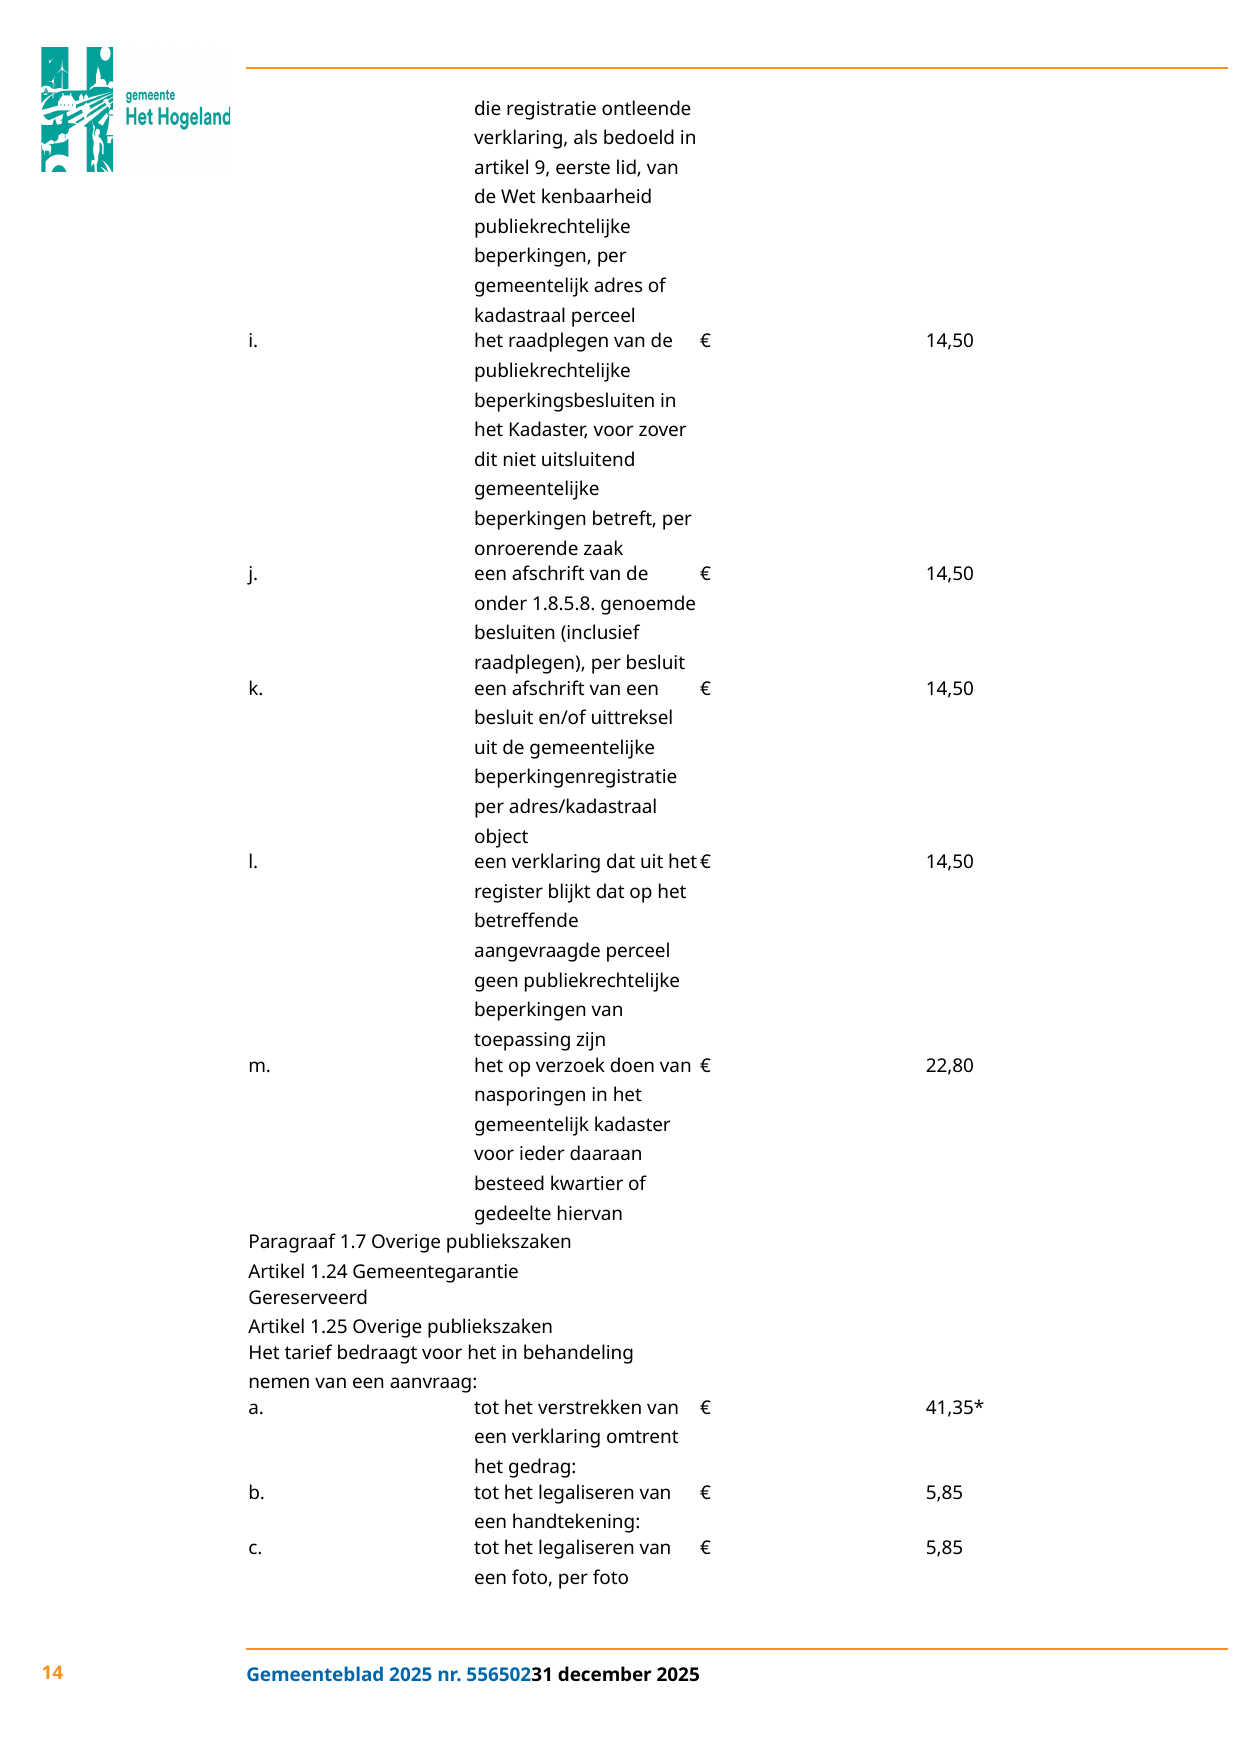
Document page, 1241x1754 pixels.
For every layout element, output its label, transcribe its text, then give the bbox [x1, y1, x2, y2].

table_header [850, 1258, 1152, 1284]
table_header [549, 1258, 850, 1284]
table_cell 5,85 [926, 1479, 1152, 1534]
table_header [700, 1313, 926, 1339]
table_header Artikel 1.25 Overige publiekszaken [248, 1313, 700, 1339]
picture [41, 47, 231, 172]
table_cell € [700, 849, 926, 1052]
table_cell het op verzoek doen van nasporingen in het gemeentelijk kadaster voor ieder daaraan besteed kwartier of gedeelte hiervan [474, 1052, 700, 1225]
table_cell [700, 1339, 926, 1394]
table_cell € [700, 1394, 926, 1479]
table_cell 22,80 [926, 1052, 1152, 1225]
table_cell € [700, 560, 926, 675]
table_cell een verklaring dat uit het register blijkt dat op het betreffende aangevraagde perceel geen publiekrechtelijke beperkingen van toepassing zijn [474, 849, 700, 1052]
table_cell j. [248, 560, 474, 675]
table_cell het raadplegen van de publiekrechtelijke beperkingsbesluiten in het Kadaster, voor zover dit niet uitsluitend gemeentelijke beperkingen betreft, per onroerende zaak [474, 328, 700, 560]
table_cell 14,50 [926, 849, 1152, 1052]
table_cell [926, 1339, 1152, 1394]
table_cell Het tarief bedraagt voor het in behandeling nemen van een aanvraag: [248, 1339, 700, 1394]
table_cell € [700, 1052, 926, 1225]
table_cell [850, 1284, 1152, 1310]
table_cell b. [248, 1479, 474, 1534]
table_cell die registratie ontleende verklaring, als bedoeld in artikel 9, eerste lid, van de Wet kenbaarheid publiekrechtelijke beperkingen, per gemeentelijk adres of kadastraal perceel [474, 95, 700, 328]
table_cell c. [248, 1534, 474, 1590]
table_header Artikel 1.24 Gemeentegarantie [248, 1258, 549, 1284]
table_cell tot het verstrekken van een verklaring omtrent het gedrag: [474, 1394, 700, 1479]
table_cell l. [248, 849, 474, 1052]
table_cell i. [248, 328, 474, 560]
table_cell m. [248, 1052, 474, 1225]
table_header [926, 1313, 1152, 1339]
table_cell een afschrift van de onder 1.8.5.8. genoemde besluiten (inclusief raadplegen), per besluit [474, 560, 700, 675]
table_cell [248, 95, 474, 328]
table_cell € [700, 1479, 926, 1534]
table_cell [549, 1284, 850, 1310]
table_cell [926, 95, 1152, 328]
table_cell a. [248, 1394, 474, 1479]
table_cell tot het legaliseren van een handtekening: [474, 1479, 700, 1534]
table_cell [700, 95, 926, 328]
table_cell 41,35* [926, 1394, 1152, 1479]
table_cell 14,50 [926, 328, 1152, 560]
table_cell 14,50 [926, 560, 1152, 675]
table_cell 5,85 [926, 1534, 1152, 1590]
table_cell 14,50 [926, 675, 1152, 848]
table_cell Gereserveerd [248, 1284, 549, 1310]
table_cell tot het legaliseren van een foto, per foto [474, 1534, 700, 1590]
text Paragraaf 1.7 Overige publiekszaken [248, 1229, 1152, 1254]
table_cell € [700, 328, 926, 560]
table_cell € [700, 1534, 926, 1590]
table_cell k. [248, 675, 474, 848]
table_cell een afschrift van een besluit en/of uittreksel uit de gemeentelijke beperkingenregistratie per adres/kadastraal object [474, 675, 700, 848]
table_cell € [700, 675, 926, 848]
